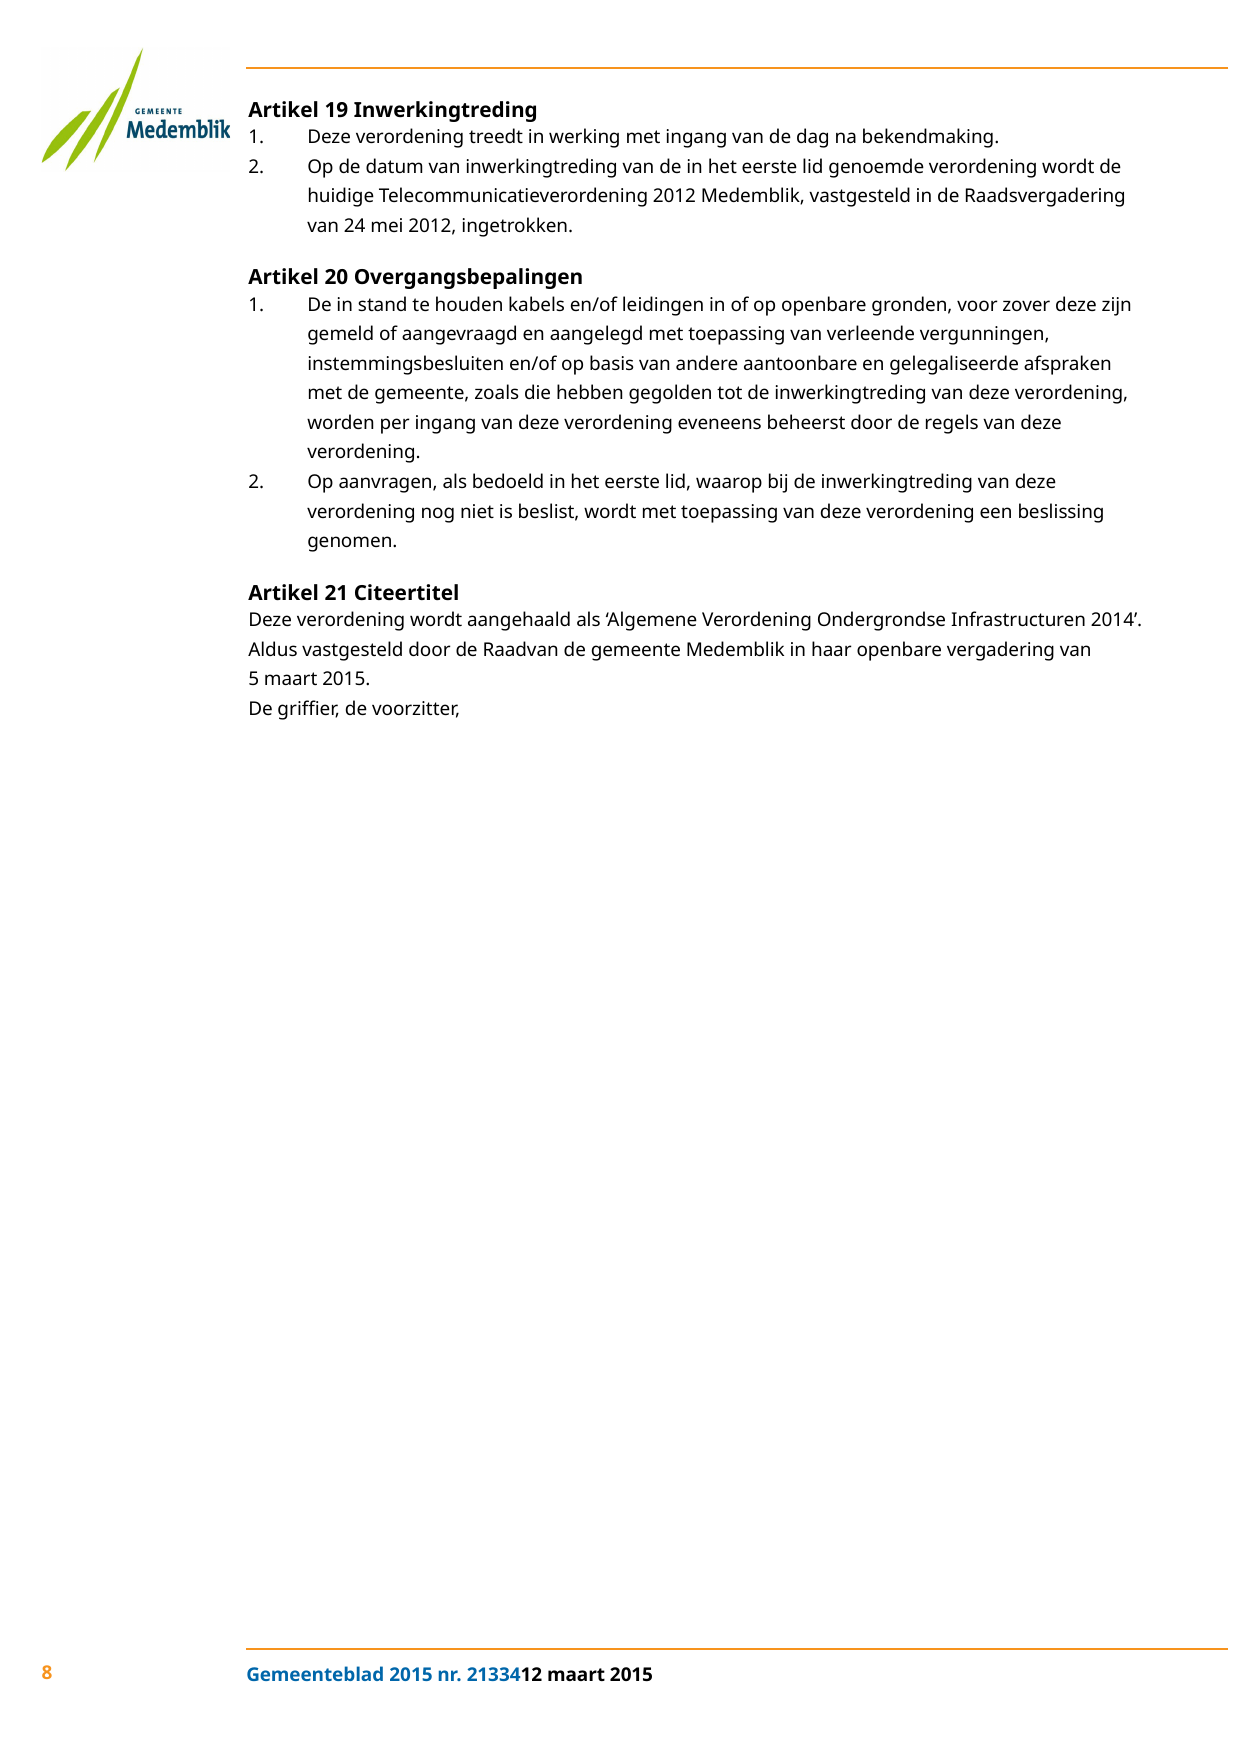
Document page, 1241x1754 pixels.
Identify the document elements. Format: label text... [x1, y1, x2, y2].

text Artikel 21 Citeertitel [248, 578, 1152, 606]
list De in stand te houden kabels en/of leidingen in of op openbare gronden, voor zover deze zijn gemeld of aangevraagd en aangelegd met toepassing van verleende vergunningen, instemmingsbesluiten en/of op basis van andere aantoonbare en gelegaliseerde afspraken met de gemeente, zoals die hebben gegolden tot de inwerkingtreding van deze verordening, worden per ingang van deze verordening eveneens beheerst door de regels van deze verordening. [248, 291, 1152, 464]
text Deze verordening wordt aangehaald als ‘Algemene Verordening Ondergrondse Infrastructuren 2014’. [248, 606, 1152, 632]
list Op de datum van inwerkingtreding van de in het eerste lid genoemde verordening wordt de huidige Telecommunicatieverordening 2012 Medemblik, vastgesteld in de Raadsvergadering van 24 mei 2012, ingetrokken. [248, 153, 1152, 238]
text 5 maart 2015. [248, 666, 1152, 691]
text Artikel 20 Overgangsbepalingen [248, 262, 1152, 291]
text Aldus vastgesteld door de Raadvan de gemeente Medemblik in haar openbare vergadering van [248, 636, 1152, 662]
text De griffier, de voorzitter, [248, 695, 1152, 721]
picture [41, 47, 231, 172]
list Deze verordening treedt in werking met ingang van de dag na bekendmaking. [248, 123, 1152, 149]
list Op aanvragen, als bedoeld in het eerste lid, waarop bij de inwerkingtreding van deze verordening nog niet is beslist, wordt met toepassing van deze verordening een beslissing genomen. [248, 468, 1152, 553]
text Artikel 19 Inwerkingtreding [248, 95, 1152, 123]
